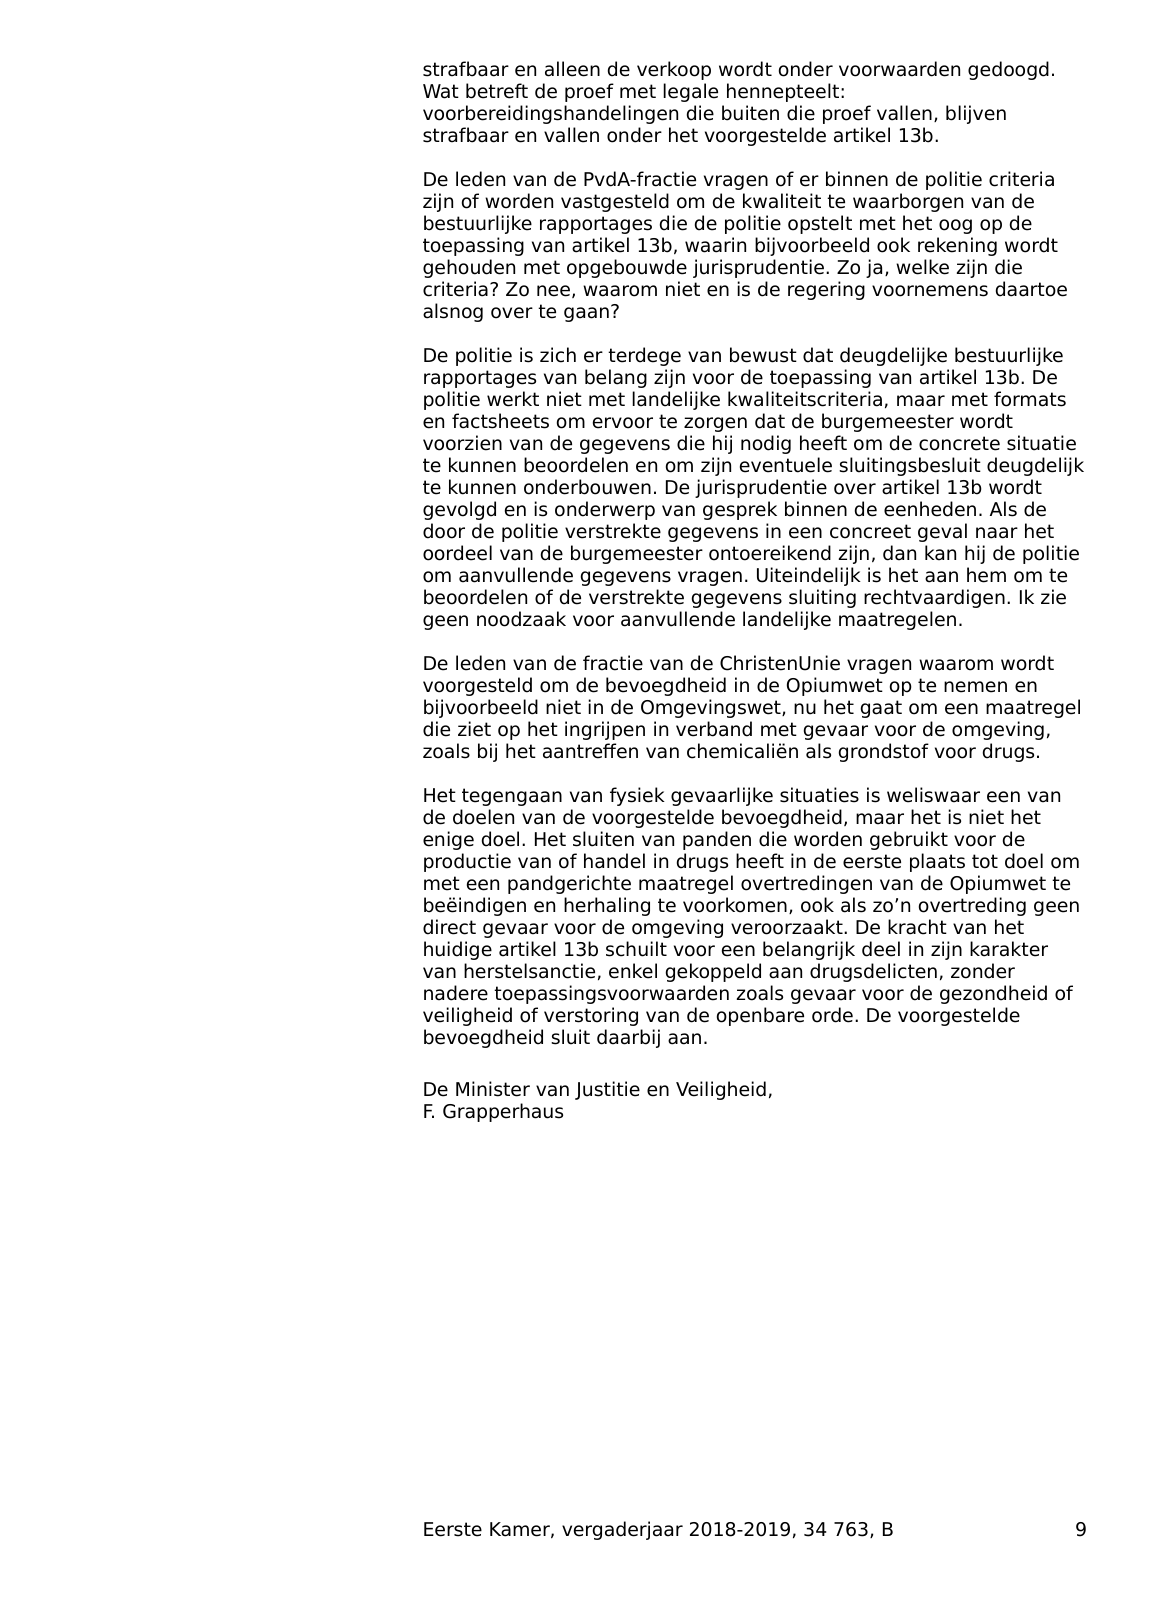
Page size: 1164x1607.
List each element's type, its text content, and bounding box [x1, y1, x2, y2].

text strafbaar en alleen de verkoop wordt onder voorwaarden gedoogd. Wat betreft de proef met legale hennepteelt: voorbereidingshandelingen die buiten die proef vallen, blijven strafbaar en vallen onder het voorgestelde artikel 13b. [422, 59, 1087, 147]
text De leden van de PvdA-fractie vragen of er binnen de politie criteria zijn of worden vastgesteld om de kwaliteit te waarborgen van de bestuurlijke rapportages die de politie opstelt met het oog op de toepassing van artikel 13b, waarin bijvoorbeeld ook rekening wordt gehouden met opgebouwde jurisprudentie. Zo ja, welke zijn die criteria? Zo nee, waarom niet en is de regering voornemens daartoe alsnog over te gaan? [422, 169, 1087, 323]
text De leden van de fractie van de ChristenUnie vragen waarom wordt voorgesteld om de bevoegdheid in de Opiumwet op te nemen en bijvoorbeeld niet in de Omgevingswet, nu het gaat om een maatregel die ziet op het ingrijpen in verband met gevaar voor de omgeving, zoals bij het aantreffen van chemicaliën als grondstof voor drugs. [422, 653, 1087, 763]
text Het tegengaan van fysiek gevaarlijke situaties is weliswaar een van de doelen van de voorgestelde bevoegdheid, maar het is niet het enige doel. Het sluiten van panden die worden gebruikt voor de productie van of handel in drugs heeft in de eerste plaats tot doel om met een pandgerichte maatregel overtredingen van de Opiumwet te beëindigen en herhaling te voorkomen, ook als zo’n overtreding geen direct gevaar voor de omgeving veroorzaakt. De kracht van het huidige artikel 13b schuilt voor een belangrijk deel in zijn karakter van herstelsanctie, enkel gekoppeld aan drugsdelicten, zonder nadere toepassingsvoorwaarden zoals gevaar voor de gezondheid of veiligheid of verstoring van de openbare orde. De voorgestelde bevoegdheid sluit daarbij aan. [422, 785, 1087, 1049]
text De Minister van Justitie en Veiligheid, F. Grapperhaus [422, 1079, 1087, 1123]
text De politie is zich er terdege van bewust dat deugdelijke bestuurlijke rapportages van belang zijn voor de toepassing van artikel 13b. De politie werkt niet met landelijke kwaliteitscriteria, maar met formats en factsheets om ervoor te zorgen dat de burgemeester wordt voorzien van de gegevens die hij nodig heeft om de concrete situatie te kunnen beoordelen en om zijn eventuele sluitingsbesluit deugdelijk te kunnen onderbouwen. De jurisprudentie over artikel 13b wordt gevolgd en is onderwerp van gesprek binnen de eenheden. Als de door de politie verstrekte gegevens in een concreet geval naar het oordeel van de burgemeester ontoereikend zijn, dan kan hij de politie om aanvullende gegevens vragen. Uiteindelijk is het aan hem om te beoordelen of de verstrekte gegevens sluiting rechtvaardigen. Ik zie geen noodzaak voor aanvullende landelijke maatregelen. [422, 345, 1087, 631]
